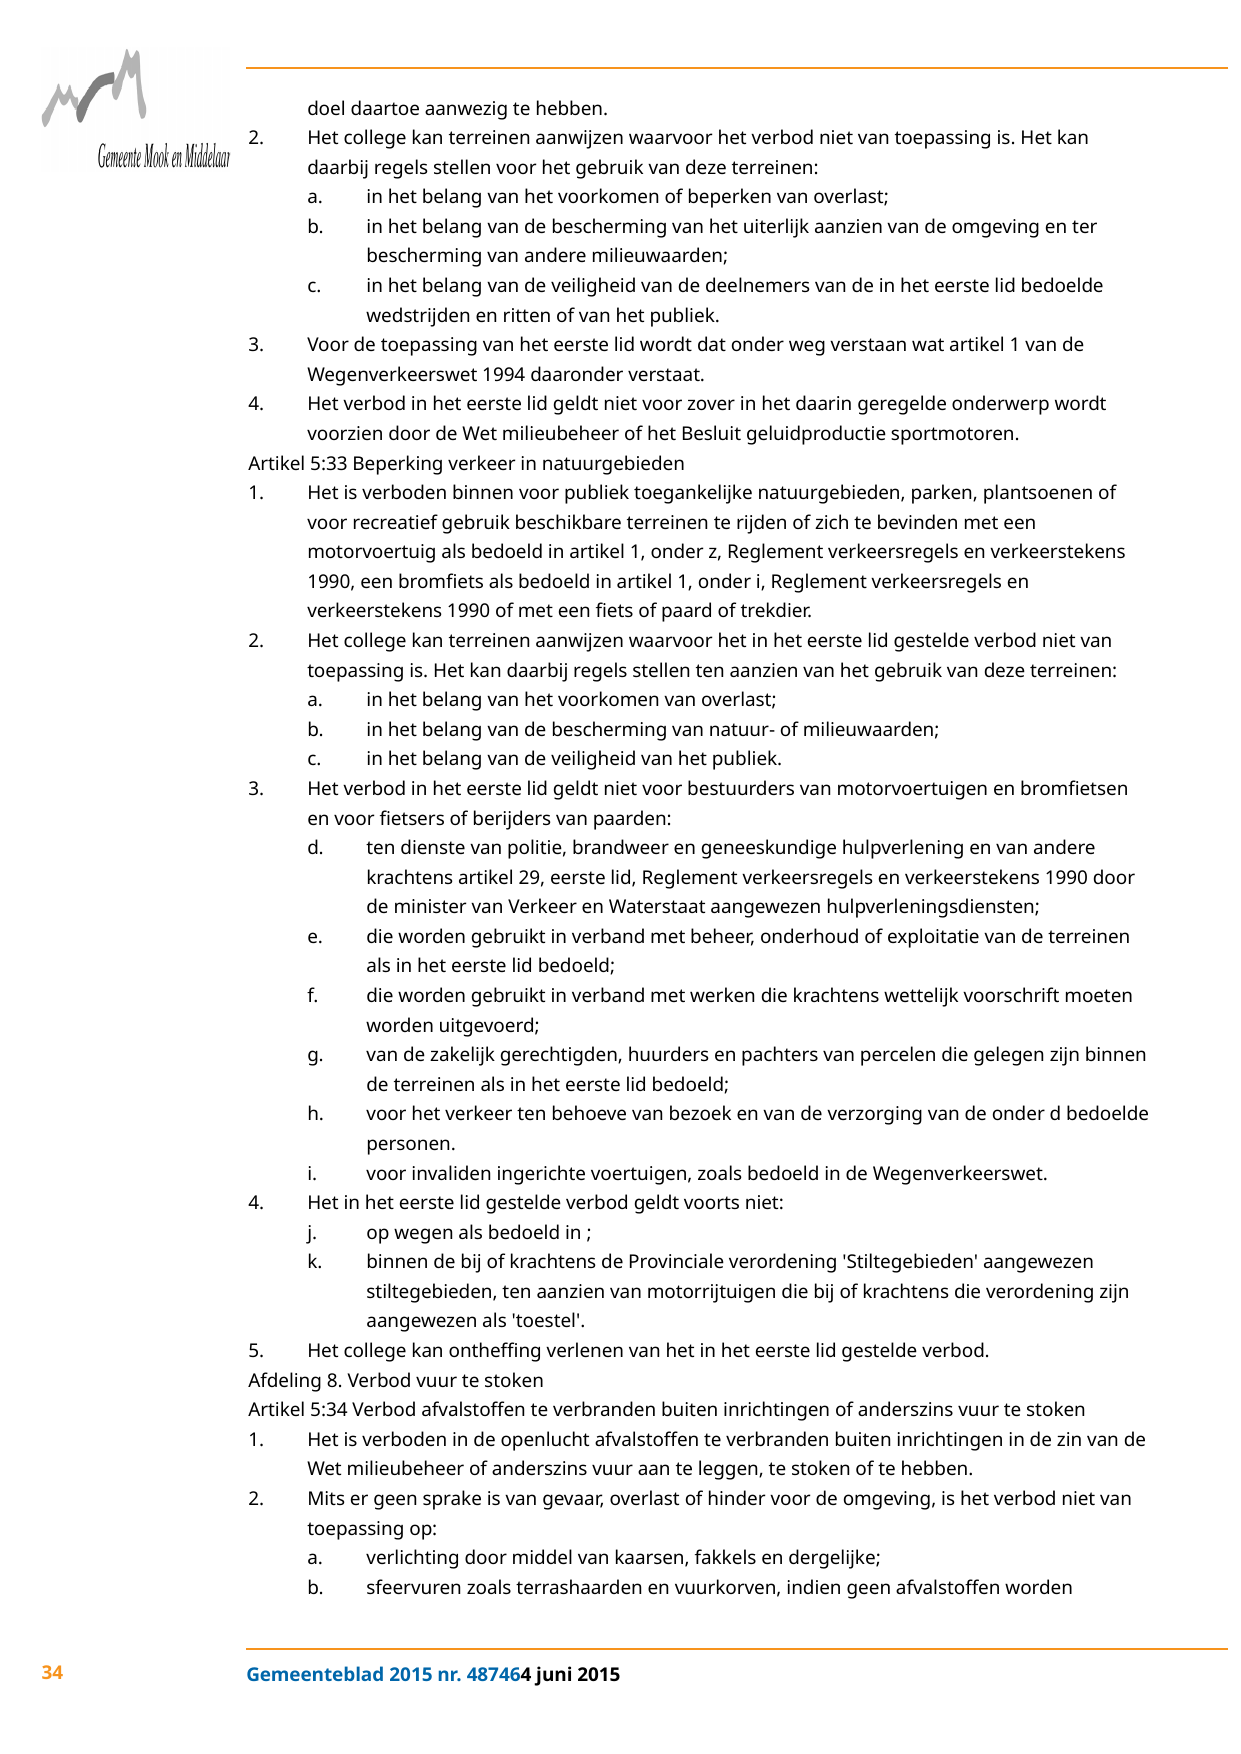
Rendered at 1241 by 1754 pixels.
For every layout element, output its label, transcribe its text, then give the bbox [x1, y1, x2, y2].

list doel daartoe aanwezig te hebben. [248, 95, 1152, 121]
list Het is verboden in de openlucht afvalstoffen te verbranden buiten inrichtingen in de zin van de Wet milieubeheer of anderszins vuur aan te leggen, te stoken of te hebben. [248, 1426, 1152, 1481]
list Het college kan ontheffing verlenen van het in het eerste lid gestelde verbod. [248, 1337, 1152, 1363]
list Het in het eerste lid gestelde verbod geldt voorts niet: [248, 1189, 1152, 1215]
list in het belang van de bescherming van het uiterlijk aanzien van de omgeving en ter bescherming van andere milieuwaarden; [307, 213, 1152, 268]
list Het is verboden binnen voor publiek toegankelijke natuurgebieden, parken, plantsoenen of voor recreatief gebruik beschikbare terreinen te rijden of zich te bevinden met een motorvoertuig als bedoeld in artikel 1, onder z, Reglement verkeersregels en verkeerstekens 1990, een bromfiets als bedoeld in artikel 1, onder i, Reglement verkeersregels en verkeerstekens 1990 of met een fiets of paard of trekdier. [248, 479, 1152, 623]
text Artikel 5:34 Verbod afvalstoffen te verbranden buiten inrichtingen of anderszins vuur te stoken [248, 1396, 1152, 1422]
list in het belang van de veiligheid van de deelnemers van de in het eerste lid bedoelde wedstrijden en ritten of van het publiek. [307, 272, 1152, 328]
list voor het verkeer ten behoeve van bezoek en van de verzorging van de onder d bedoelde personen. [307, 1101, 1152, 1156]
list in het belang van de veiligheid van het publiek. [307, 746, 1152, 771]
list sfeervuren zoals terrashaarden en vuurkorven, indien geen afvalstoffen worden [307, 1574, 1152, 1600]
text Artikel 5:33 Beperking verkeer in natuurgebieden [248, 450, 1152, 476]
list Het verbod in het eerste lid geldt niet voor zover in het daarin geregelde onderwerp wordt voorzien door de Wet milieubeheer of het Besluit geluidproductie sportmotoren. [248, 391, 1152, 446]
list in het belang van het voorkomen van overlast; [307, 686, 1152, 712]
list die worden gebruikt in verband met werken die krachtens wettelijk voorschrift moeten worden uitgevoerd; [307, 982, 1152, 1038]
list van de zakelijk gerechtigden, huurders en pachters van percelen die gelegen zijn binnen de terreinen als in het eerste lid bedoeld; [307, 1041, 1152, 1097]
text Afdeling 8. Verbod vuur te stoken [248, 1367, 1152, 1393]
list die worden gebruikt in verband met beheer, onderhoud of exploitatie van de terreinen als in het eerste lid bedoeld; [307, 923, 1152, 978]
list voor invaliden ingerichte voertuigen, zoals bedoeld in de Wegenverkeerswet. [307, 1160, 1152, 1186]
list Het college kan terreinen aanwijzen waarvoor het in het eerste lid gestelde verbod niet van toepassing is. Het kan daarbij regels stellen ten aanzien van het gebruik van deze terreinen: [248, 627, 1152, 683]
list in het belang van het voorkomen of beperken van overlast; [307, 183, 1152, 209]
list in het belang van de bescherming van natuur- of milieuwaarden; [307, 716, 1152, 742]
list Het college kan terreinen aanwijzen waarvoor het verbod niet van toepassing is. Het kan daarbij regels stellen voor het gebruik van deze terreinen: [248, 124, 1152, 180]
list verlichting door middel van kaarsen, fakkels en dergelijke; [307, 1544, 1152, 1570]
list op wegen als bedoeld in ; [307, 1219, 1152, 1245]
list binnen de bij of krachtens de Provinciale verordening 'Stiltegebieden' aangewezen stiltegebieden, ten aanzien van motorrijtuigen die bij of krachtens die verordening zijn aangewezen als 'toestel'. [307, 1248, 1152, 1333]
list Mits er geen sprake is van gevaar, overlast of hinder voor de omgeving, is het verbod niet van toepassing op: [248, 1485, 1152, 1541]
list ten dienste van politie, brandweer en geneeskundige hulpverlening en van andere krachtens artikel 29, eerste lid, Reglement verkeersregels en verkeerstekens 1990 door de minister van Verkeer en Waterstaat aangewezen hulpverleningsdiensten; [307, 834, 1152, 919]
picture [41, 47, 231, 172]
list Het verbod in het eerste lid geldt niet voor bestuurders van motorvoertuigen en bromfietsen en voor fietsers of berijders van paarden: [248, 775, 1152, 831]
list Voor de toepassing van het eerste lid wordt dat onder weg verstaan wat artikel 1 van de Wegenverkeerswet 1994 daaronder verstaat. [248, 331, 1152, 387]
